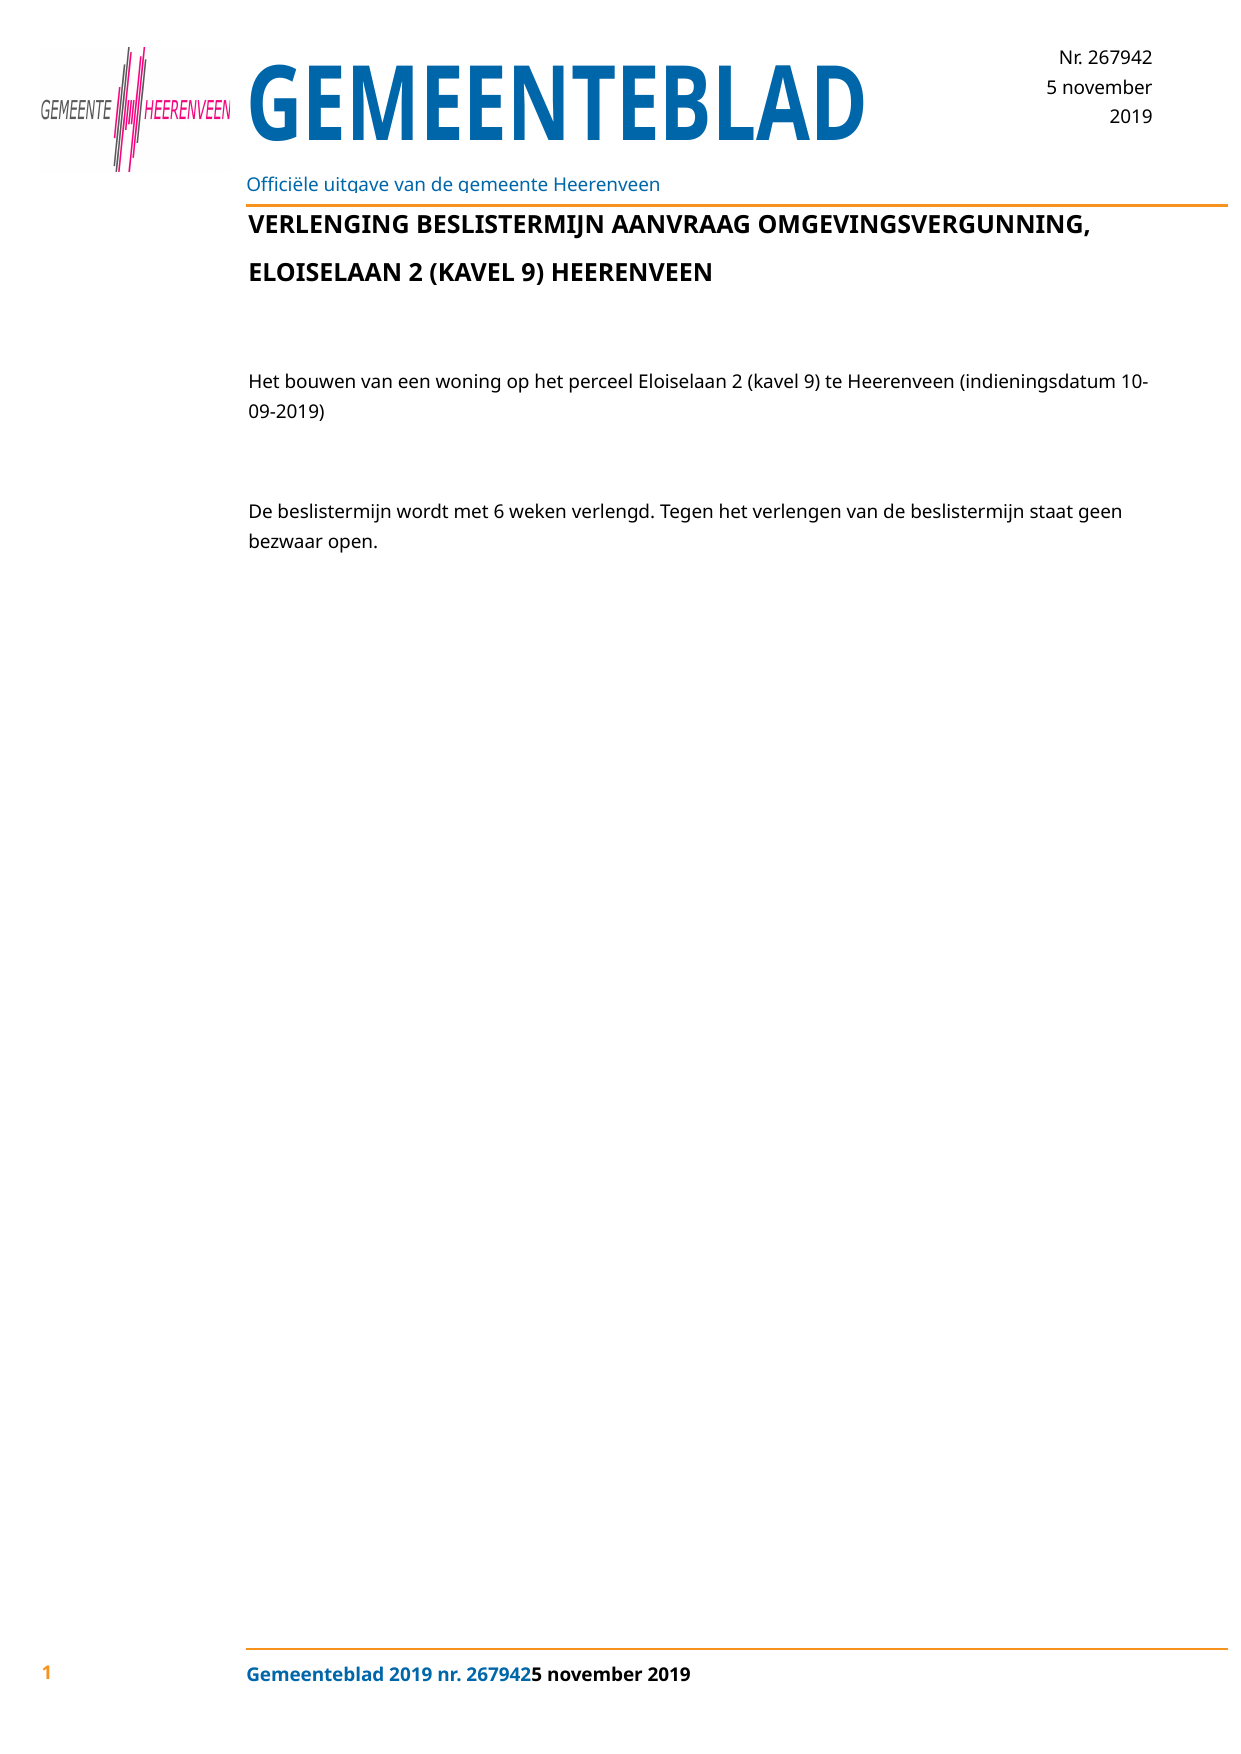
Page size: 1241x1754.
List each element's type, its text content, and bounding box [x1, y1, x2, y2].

text Het bouwen van een woning op het perceel Eloiselaan 2 (kavel 9) te Heerenveen (indieningsdatum 10-09-2019) [248, 368, 1152, 424]
picture [41, 47, 231, 172]
text VERLENGING BESLISTERMIJN AANVRAAG OMGEVINGSVERGUNNING, ELOISELAAN 2 (KAVEL 9) HEERENVEEN [248, 207, 1152, 288]
text De beslistermijn wordt met 6 weken verlengd. Tegen het verlengen van de beslistermijn staat geen bezwaar open. [248, 499, 1152, 554]
